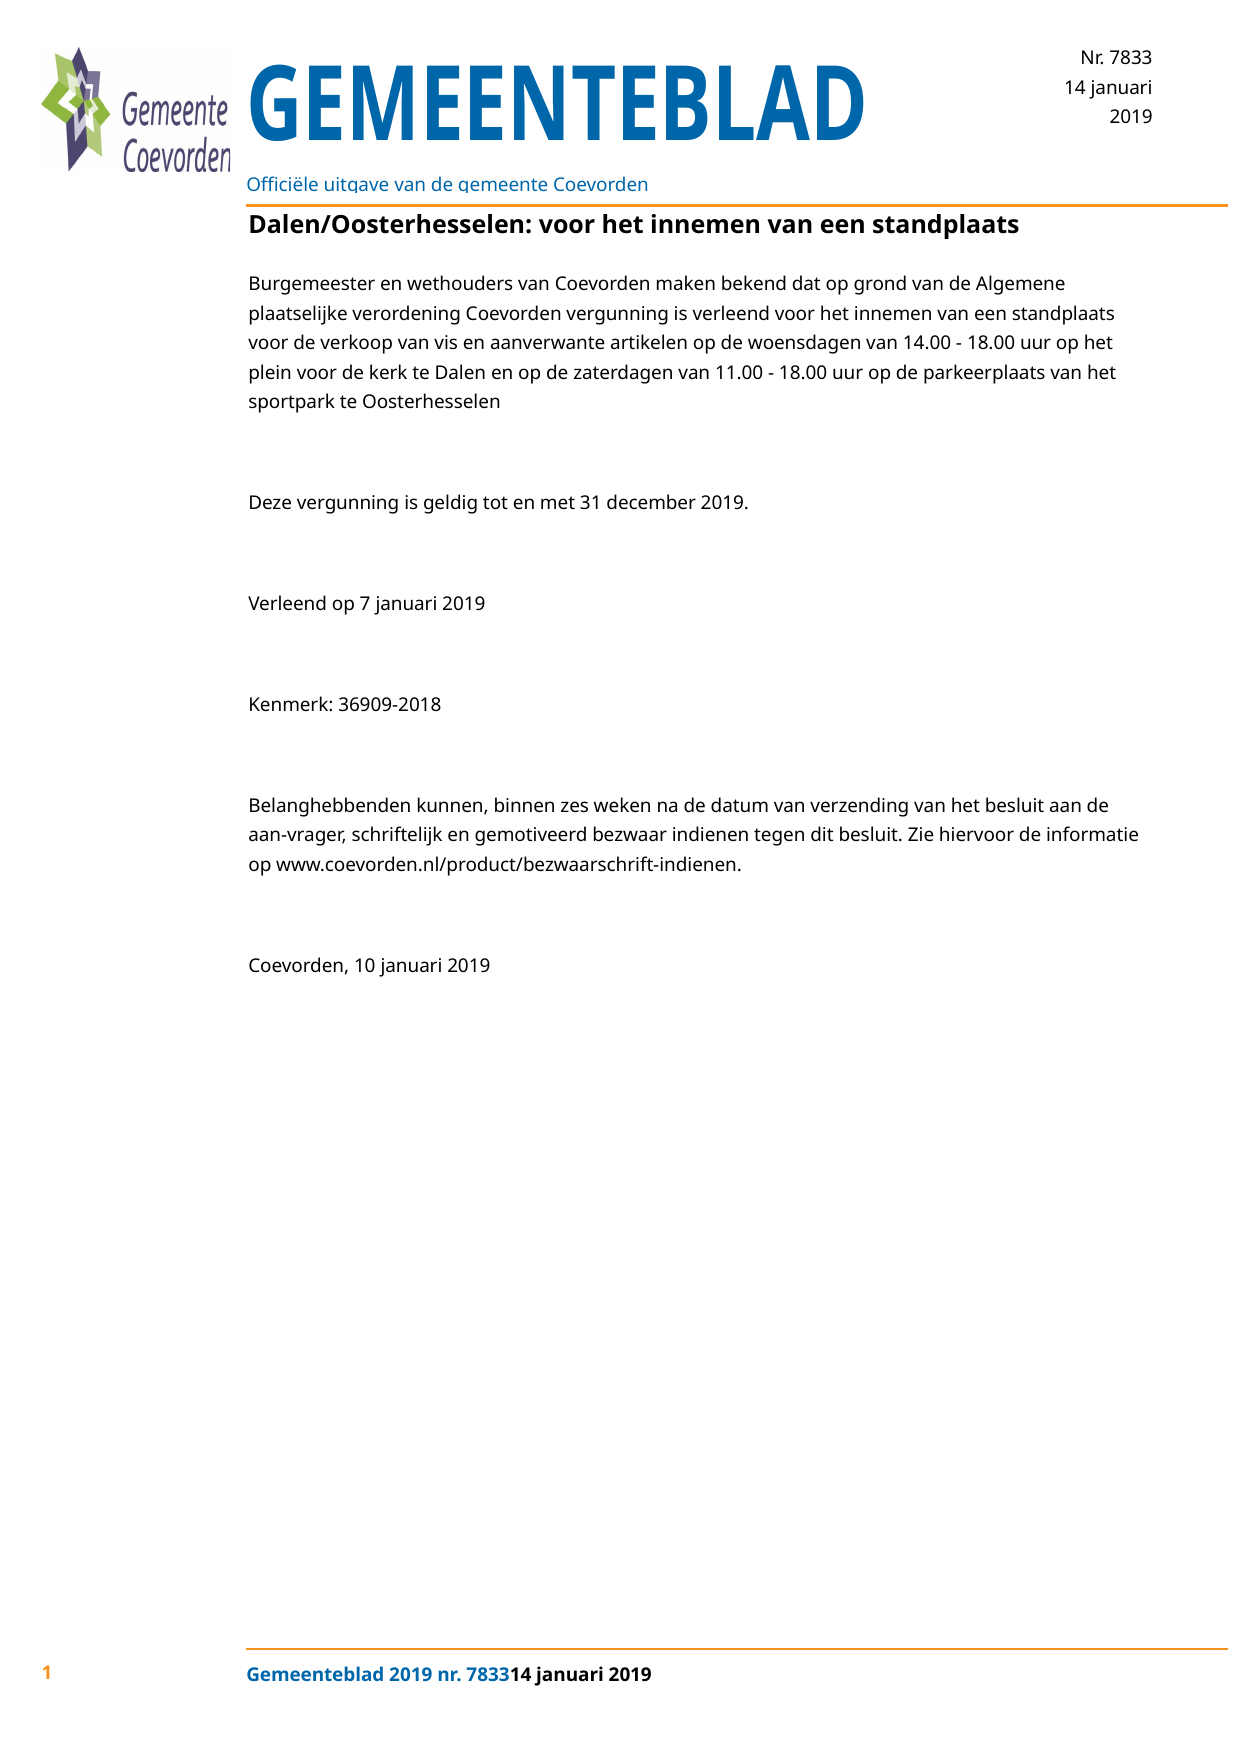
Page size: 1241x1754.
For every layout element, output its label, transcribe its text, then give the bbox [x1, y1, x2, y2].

text Deze vergunning is geldig tot en met 31 december 2019. [248, 489, 1152, 515]
text Kenmerk: 36909-2018 [248, 691, 1152, 717]
text Coevorden, 10 januari 2019 [248, 952, 1152, 978]
text Verleend op 7 januari 2019 [248, 590, 1152, 616]
text Dalen/Oosterhesselen: voor het innemen van een standplaats [248, 207, 1152, 241]
picture [41, 47, 231, 172]
text Burgemeester en wethouders van Coevorden maken bekend dat op grond van de Algemene plaatselijke verordening Coevorden vergunning is verleend voor het innemen van een standplaats voor de verkoop van vis en aanverwante artikelen op de woensdagen van 14.00 - 18.00 uur op het plein voor de kerk te Dalen en op de zaterdagen van 11.00 - 18.00 uur op de parkeerplaats van het sportpark te Oosterhesselen [248, 270, 1152, 414]
text Belanghebbenden kunnen, binnen zes weken na de datum van verzending van het besluit aan de aan-vrager, schriftelijk en gemotiveerd bezwaar indienen tegen dit besluit. Zie hiervoor de informatie op www.coevorden.nl/product/bezwaarschrift-indienen. [248, 792, 1152, 877]
